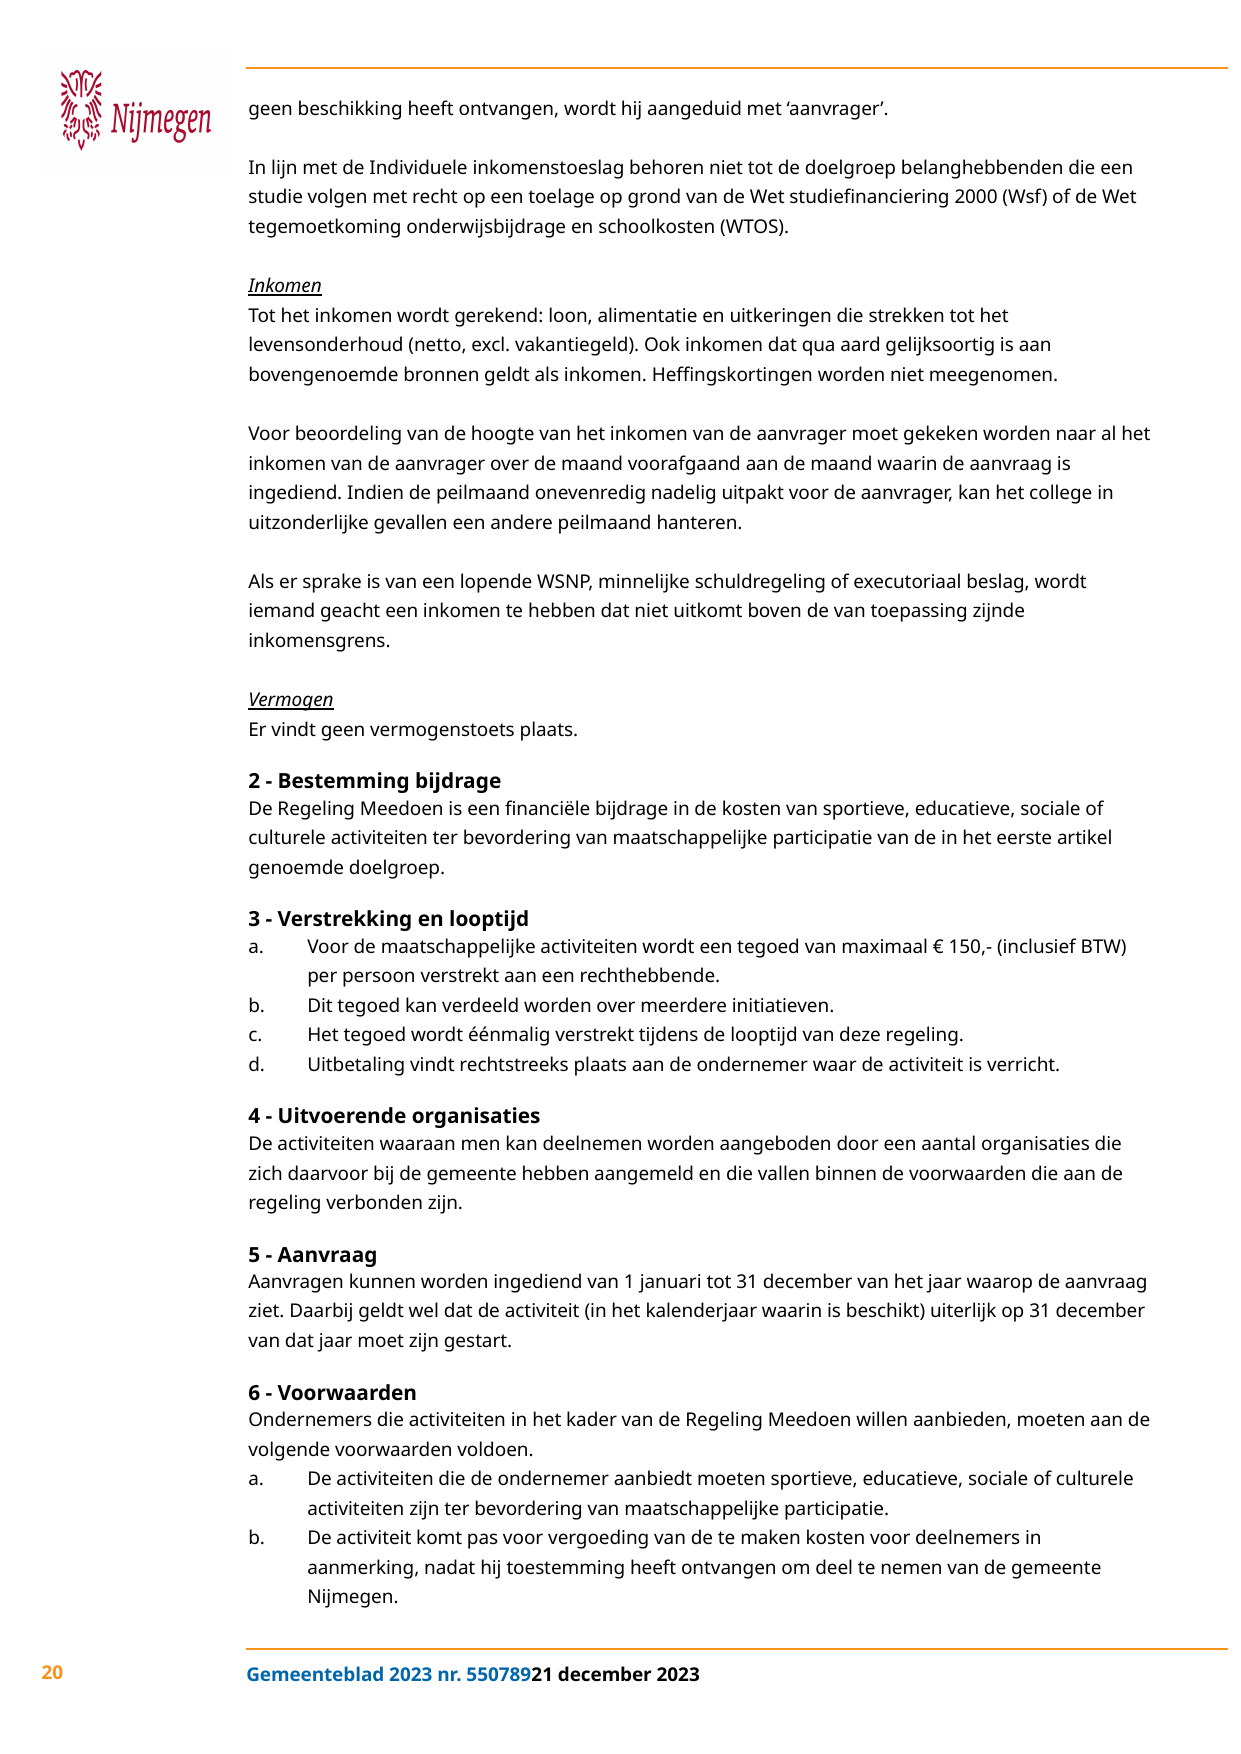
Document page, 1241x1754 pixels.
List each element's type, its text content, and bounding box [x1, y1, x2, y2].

text 4 - Uitvoerende organisaties [248, 1102, 1152, 1130]
text Inkomen [248, 272, 1152, 298]
text Als er sprake is van een lopende WSNP, minnelijke schuldregeling of executoriaal beslag, wordt iemand geacht een inkomen te hebben dat niet uitkomt boven de van toepassing zijnde inkomensgrens. [248, 568, 1152, 653]
text 3 - Verstrekking en looptijd [248, 904, 1152, 933]
list De activiteit komt pas voor vergoeding van de te maken kosten voor deelnemers in aanmerking, nadat hij toestemming heeft ontvangen om deel te nemen van de gemeente Nijmegen. [248, 1524, 1152, 1609]
list Voor de maatschappelijke activiteiten wordt een tegoed van maximaal € 150,- (inclusief BTW) per persoon verstrekt aan een rechthebbende. [248, 933, 1152, 988]
list Het tegoed wordt éénmalig verstrekt tijdens de looptijd van deze regeling. [248, 1022, 1152, 1047]
text 5 - Aanvraag [248, 1240, 1152, 1268]
text De activiteiten waaraan men kan deelnemen worden aangeboden door een aantal organisaties die zich daarvoor bij de gemeente hebben aangemeld en die vallen binnen de voorwaarden die aan de regeling verbonden zijn. [248, 1130, 1152, 1215]
text Ondernemers die activiteiten in het kader van de Regeling Meedoen willen aanbieden, moeten aan de volgende voorwaarden voldoen. [248, 1406, 1152, 1461]
text Er vindt geen vermogenstoets plaats. [248, 716, 1152, 742]
text 2 - Bestemming bijdrage [248, 766, 1152, 795]
text Voor beoordeling van de hoogte van het inkomen van de aanvrager moet gekeken worden naar al het inkomen van de aanvrager over de maand voorafgaand aan de maand waarin de aanvraag is ingediend. Indien de peilmaand onevenredig nadelig uitpakt voor de aanvrager, kan het college in uitzonderlijke gevallen een andere peilmaand hanteren. [248, 420, 1152, 535]
text Tot het inkomen wordt gerekend: loon, alimentatie en uitkeringen die strekken tot het levensonderhoud (netto, excl. vakantiegeld). Ook inkomen dat qua aard gelijksoortig is aan bovengenoemde bronnen geldt als inkomen. Heffingskortingen worden niet meegenomen. [248, 302, 1152, 387]
text Aanvragen kunnen worden ingediend van 1 januari tot 31 december van het jaar waarop de aanvraag ziet. Daarbij geldt wel dat de activiteit (in het kalenderjaar waarin is beschikt) uiterlijk op 31 december van dat jaar moet zijn gestart. [248, 1268, 1152, 1353]
list Dit tegoed kan verdeeld worden over meerdere initiatieven. [248, 992, 1152, 1018]
text 6 - Voorwaarden [248, 1378, 1152, 1406]
text geen beschikking heeft ontvangen, wordt hij aangeduid met ‘aanvrager’. [248, 95, 1152, 121]
list De activiteiten die de ondernemer aanbiedt moeten sportieve, educatieve, sociale of culturele activiteiten zijn ter bevordering van maatschappelijke participatie. [248, 1465, 1152, 1521]
text Vermogen [248, 686, 1152, 712]
text De Regeling Meedoen is een financiële bijdrage in de kosten van sportieve, educatieve, sociale of culturele activiteiten ter bevordering van maatschappelijke participatie van de in het eerste artikel genoemde doelgroep. [248, 795, 1152, 880]
list Uitbetaling vindt rechtstreeks plaats aan de ondernemer waar de activiteit is verricht. [248, 1051, 1152, 1077]
picture [41, 47, 231, 172]
text In lijn met de Individuele inkomenstoeslag behoren niet tot de doelgroep belanghebbenden die een studie volgen met recht op een toelage op grond van de Wet studiefinanciering 2000 (Wsf) of de Wet tegemoetkoming onderwijsbijdrage en schoolkosten (WTOS). [248, 154, 1152, 239]
